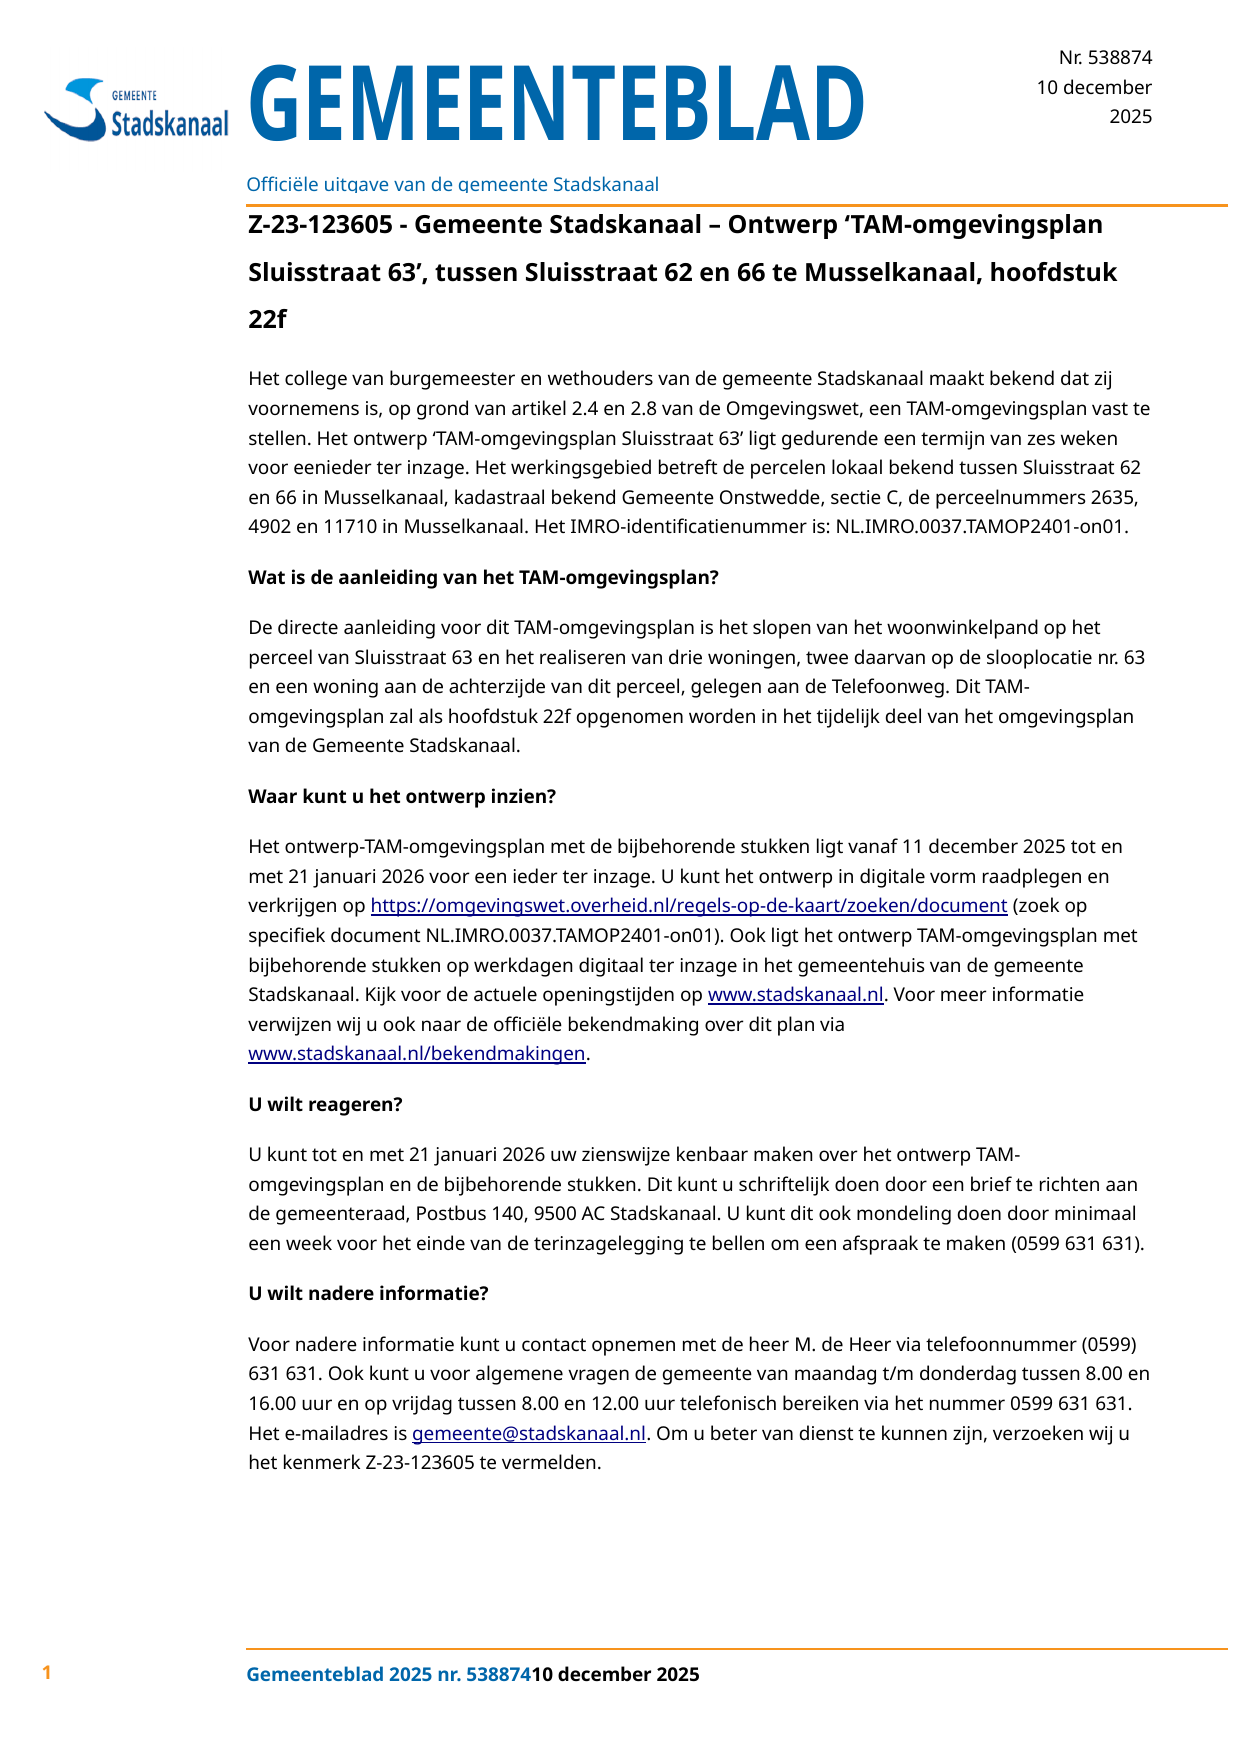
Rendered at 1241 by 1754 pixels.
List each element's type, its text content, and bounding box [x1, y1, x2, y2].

text U wilt nadere informatie? [248, 1281, 1152, 1306]
text U kunt tot en met 21 januari 2026 uw zienswijze kenbaar maken over het ontwerp TAM-omgevingsplan en de bijbehorende stukken. Dit kunt u schriftelijk doen door een brief te richten aan de gemeenteraad, Postbus 140, 9500 AC Stadskanaal. U kunt dit ook mondeling doen door minimaal een week voor het einde van de terinzagelegging te bellen om een afspraak te maken (0599 631 631). [248, 1141, 1152, 1256]
text De directe aanleiding voor dit TAM-omgevingsplan is het slopen van het woonwinkelpand op het perceel van Sluisstraat 63 en het realiseren van drie woningen, twee daarvan op de slooplocatie nr. 63 en een woning aan de achterzijde van dit perceel, gelegen aan de Telefoonweg. Dit TAM-omgevingsplan zal als hoofdstuk 22f opgenomen worden in het tijdelijk deel van het omgevingsplan van de Gemeente Stadskanaal. [248, 614, 1152, 758]
text Wat is de aanleiding van het TAM-omgevingsplan? [248, 564, 1152, 589]
text Z-23-123605 - Gemeente Stadskanaal – Ontwerp ‘TAM-omgevingsplan Sluisstraat 63’, tussen Sluisstraat 62 en 66 te Musselkanaal, hoofdstuk 22f [248, 207, 1152, 336]
text Voor nadere informatie kunt u contact opnemen met de heer M. de Heer via telefoonnummer (0599) 631 631. Ook kunt u voor algemene vragen de gemeente van maandag t/m donderdag tussen 8.00 en 16.00 uur en op vrijdag tussen 8.00 en 12.00 uur telefonisch bereiken via het nummer 0599 631 631. Het e-mailadres is gemeente@stadskanaal.nl. Om u beter van dienst te kunnen zijn, verzoeken wij u het kenmerk Z-23-123605 te vermelden. [248, 1331, 1152, 1475]
text U wilt reageren? [248, 1091, 1152, 1117]
text Waar kunt u het ontwerp inzien? [248, 783, 1152, 809]
text Het ontwerp-TAM-omgevingsplan met de bijbehorende stukken ligt vanaf 11 december 2025 tot en met 21 januari 2026 voor een ieder ter inzage. U kunt het ontwerp in digitale vorm raadplegen en verkrijgen op https://omgevingswet.overheid.nl/regels-op-de-kaart/zoeken/document (zoek op specifiek document NL.IMRO.0037.TAMOP2401-on01). Ook ligt het ontwerp TAM-omgevingsplan met bijbehorende stukken op werkdagen digitaal ter inzage in het gemeentehuis van de gemeente Stadskanaal. Kijk voor de actuele openingstijden op www.stadskanaal.nl. Voor meer informatie verwijzen wij u ook naar de officiële bekendmaking over dit plan via www.stadskanaal.nl/bekendmakingen. [248, 833, 1152, 1066]
text Het college van burgemeester en wethouders van de gemeente Stadskanaal maakt bekend dat zij voornemens is, op grond van artikel 2.4 en 2.8 van de Omgevingswet, een TAM-omgevingsplan vast te stellen. Het ontwerp ‘TAM-omgevingsplan Sluisstraat 63’ ligt gedurende een termijn van zes weken voor eenieder ter inzage. Het werkingsgebied betreft de percelen lokaal bekend tussen Sluisstraat 62 en 66 in Musselkanaal, kadastraal bekend Gemeente Onstwedde, sectie C, de perceelnummers 2635, 4902 en 11710 in Musselkanaal. Het IMRO-identificatienummer is: NL.IMRO.0037.TAMOP2401-on01. [248, 366, 1152, 539]
picture [41, 47, 231, 172]
